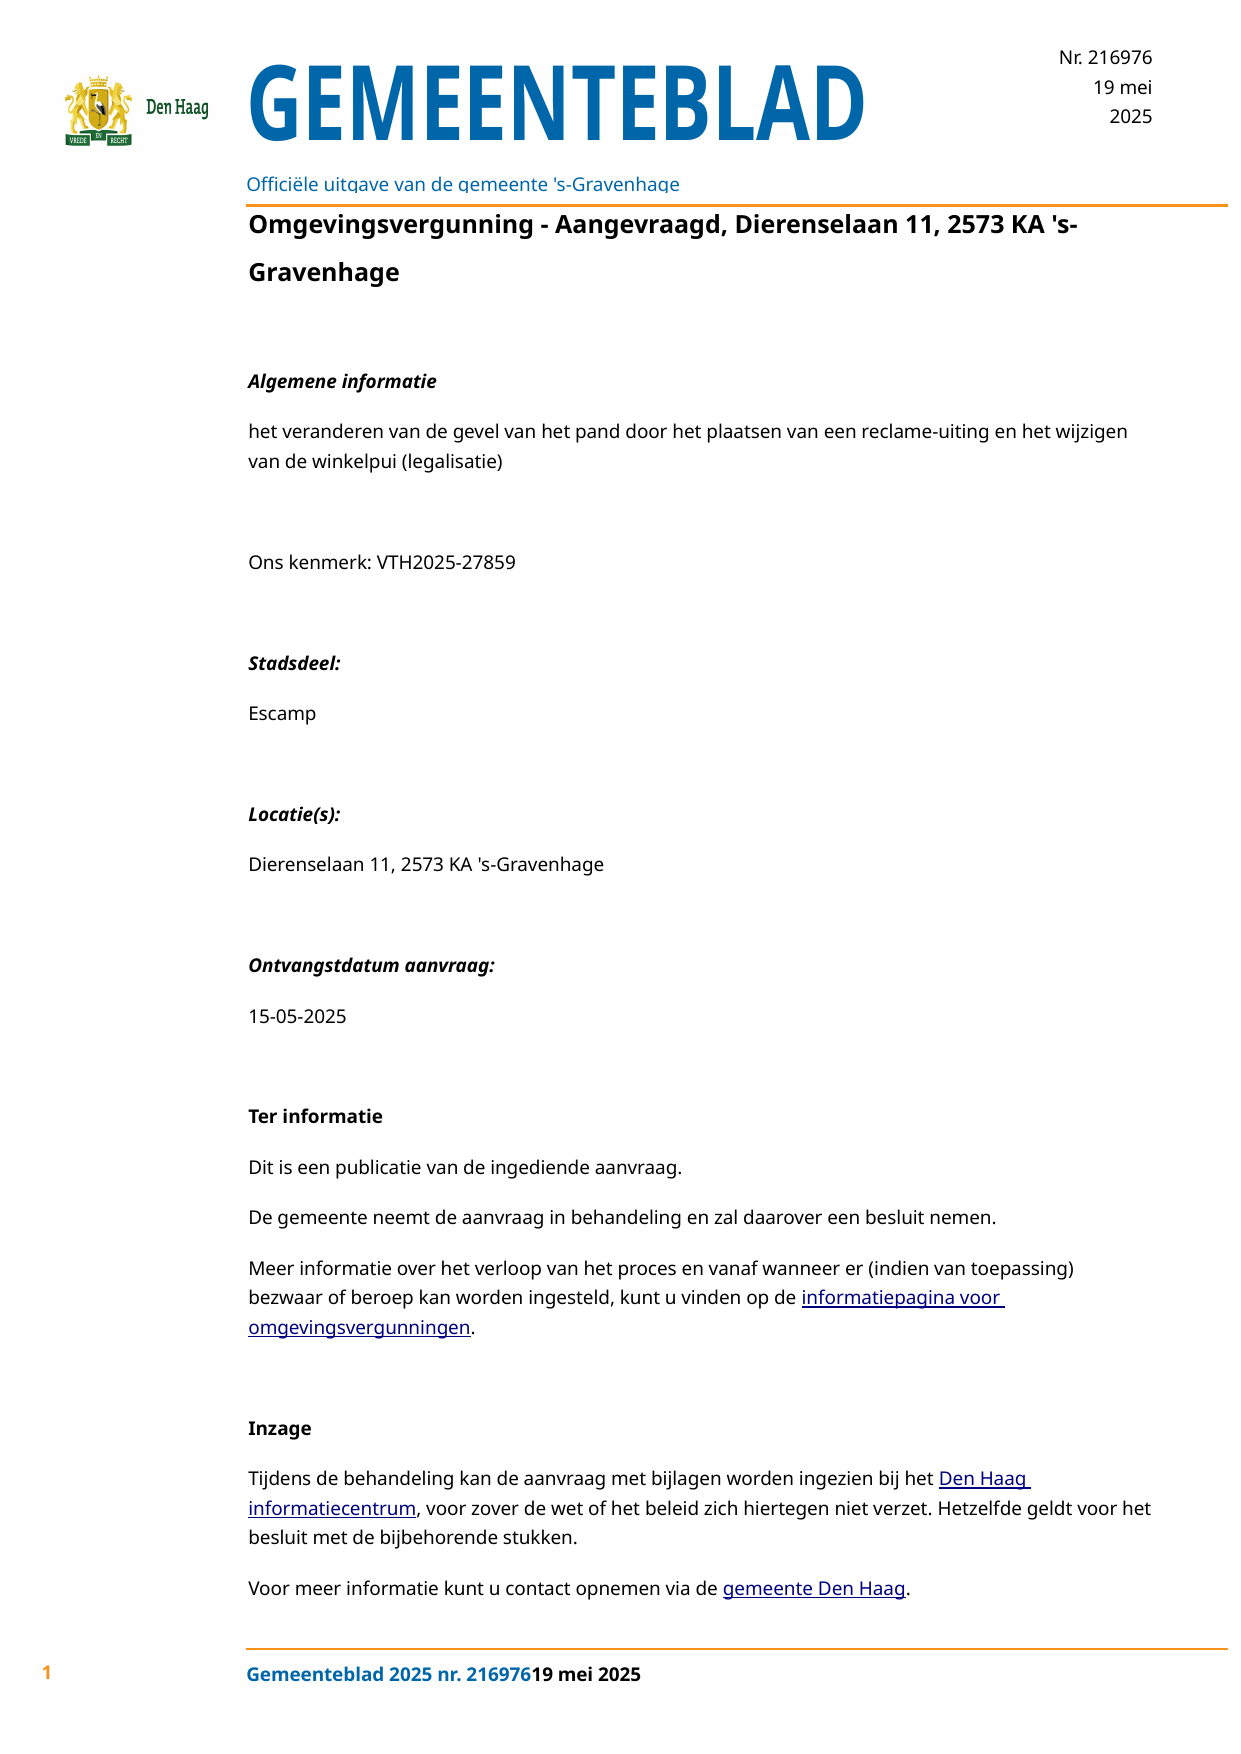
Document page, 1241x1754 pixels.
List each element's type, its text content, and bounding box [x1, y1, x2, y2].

text Dit is een publicatie van de ingediende aanvraag. [248, 1154, 1152, 1180]
text het veranderen van de gevel van het pand door het plaatsen van een reclame-uiting en het wijzigen van de winkelpui (legalisatie) [248, 419, 1152, 474]
text Dierenselaan 11, 2573 KA 's-Gravenhage [248, 852, 1152, 877]
text Tijdens de behandeling kan de aanvraag met bijlagen worden ingezien bij het Den Haag informatiecentrum, voor zover de wet of het beleid zich hiertegen niet verzet. Hetzelfde geldt voor het besluit met de bijbehorende stukken. [248, 1465, 1152, 1550]
text De gemeente neemt de aanvraag in behandeling en zal daarover een besluit nemen. [248, 1204, 1152, 1230]
text Omgevingsvergunning - Aangevraagd, Dierenselaan 11, 2573 KA 's-Gravenhage [248, 207, 1152, 288]
text Algemene informatie [248, 368, 1152, 394]
text Locatie(s): [248, 801, 1152, 827]
text 15-05-2025 [248, 1003, 1152, 1029]
text Ontvangstdatum aanvraag: [248, 952, 1152, 978]
text Escamp [248, 700, 1152, 726]
picture [41, 47, 231, 172]
text Ons kenmerk: VTH2025-27859 [248, 549, 1152, 575]
text Stadsdeel: [248, 650, 1152, 676]
text Ter informatie [248, 1104, 1152, 1129]
text Inzage [248, 1415, 1152, 1441]
text Voor meer informatie kunt u contact opnemen via de gemeente Den Haag. [248, 1575, 1152, 1601]
text Meer informatie over het verloop van het proces en vanaf wanneer er (indien van toepassing) bezwaar of beroep kan worden ingesteld, kunt u vinden op de informatiepagina voor omgevingsvergunningen. [248, 1255, 1152, 1340]
